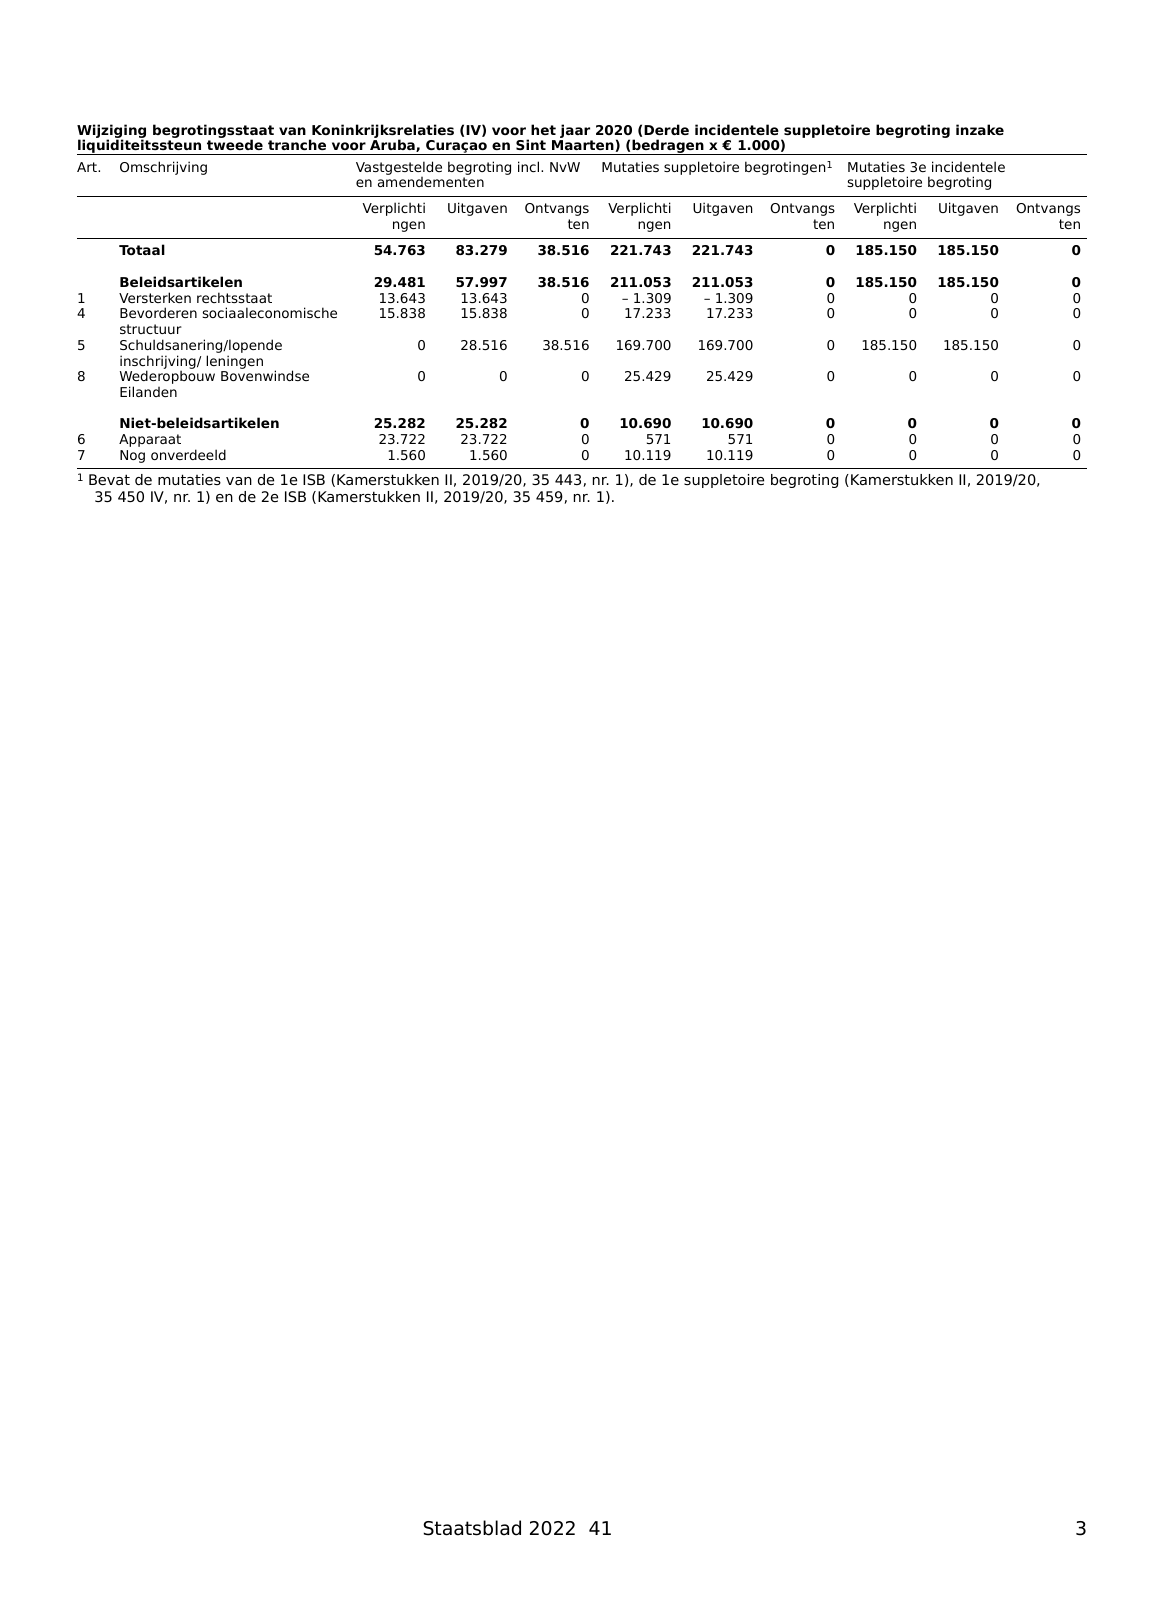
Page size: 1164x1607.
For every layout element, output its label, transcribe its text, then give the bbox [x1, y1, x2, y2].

table_cell 25.429 [595, 369, 677, 401]
table_cell 0 [514, 306, 595, 338]
table_cell 0 [1005, 239, 1087, 259]
table_cell 38.516 [514, 338, 595, 369]
table_cell [759, 401, 841, 416]
table_cell Ontvangsten [1005, 197, 1087, 237]
table_cell [841, 401, 923, 416]
table_cell 0 [1005, 448, 1087, 468]
table_cell 25.429 [677, 369, 759, 401]
table_cell Uitgaven [923, 197, 1004, 237]
table_cell 29.481 [350, 275, 432, 290]
table_cell 571 [677, 432, 759, 448]
table_cell 0 [350, 369, 432, 401]
table_cell 185.150 [923, 338, 1004, 369]
table_cell [77, 275, 113, 290]
table_cell 185.150 [923, 239, 1004, 259]
table_cell 83.279 [432, 239, 513, 259]
table_cell [923, 401, 1004, 416]
table_cell [350, 401, 432, 416]
table_cell 25.282 [432, 416, 513, 432]
table_cell Bevorderen sociaaleconomische structuur [113, 306, 350, 338]
table_cell 211.053 [677, 275, 759, 290]
table_cell Mutaties 3e incidentele suppletoire begroting [841, 155, 1087, 196]
table_cell [432, 401, 513, 416]
table_cell Verplichtingen [350, 197, 432, 237]
table_cell 0 [923, 432, 1004, 448]
table_cell [1005, 259, 1087, 275]
table_cell 0 [759, 239, 841, 259]
table_cell 0 [759, 369, 841, 401]
table_cell 38.516 [514, 239, 595, 259]
table_cell 17.233 [677, 306, 759, 338]
table_cell 28.516 [432, 338, 513, 369]
table_cell [1005, 401, 1087, 416]
table_cell [113, 259, 350, 275]
table_cell 0 [759, 448, 841, 468]
table_cell [841, 259, 923, 275]
table_cell 185.150 [841, 338, 923, 369]
table_cell 6 [77, 432, 113, 448]
table_cell Art. [77, 155, 113, 196]
table_cell 1 Bevat de mutaties van de 1e ISB (Kamerstukken II, 2019/20, 35 443, nr. 1), de 1e suppletoire begroting (Kamerstukken II, 2019/20, 35 450 IV, nr. 1) en de 2e ISB (Kamerstukken II, 2019/20, 35 459, nr. 1). [77, 469, 1087, 506]
table_cell 23.722 [350, 432, 432, 448]
table_cell 185.150 [841, 275, 923, 290]
table_cell 5 [77, 338, 113, 369]
table_cell 0 [841, 432, 923, 448]
table_cell [77, 239, 113, 259]
table_cell 0 [841, 416, 923, 432]
table_cell 0 [759, 306, 841, 338]
table_cell 221.743 [595, 239, 677, 259]
table_cell 23.722 [432, 432, 513, 448]
table_cell 7 [77, 448, 113, 468]
table_cell 10.119 [595, 448, 677, 468]
table_cell 0 [514, 290, 595, 306]
table_cell 221.743 [677, 239, 759, 259]
table_cell [77, 259, 113, 275]
table_cell 0 [923, 306, 1004, 338]
table_cell Uitgaven [677, 197, 759, 237]
table_cell 169.700 [595, 338, 677, 369]
table_cell [595, 259, 677, 275]
table_cell – 1.309 [677, 290, 759, 306]
table_cell 185.150 [841, 239, 923, 259]
table_cell 17.233 [595, 306, 677, 338]
table_cell 13.643 [432, 290, 513, 306]
table_cell Mutaties suppletoire begrotingen1 [595, 155, 841, 196]
table_cell Ontvangsten [759, 197, 841, 237]
table_cell 0 [514, 432, 595, 448]
table_cell 0 [759, 416, 841, 432]
table_cell 0 [841, 369, 923, 401]
table_cell 0 [1005, 338, 1087, 369]
table_cell 54.763 [350, 239, 432, 259]
table_cell 0 [1005, 369, 1087, 401]
table_cell 0 [1005, 275, 1087, 290]
table_cell [432, 259, 513, 275]
table_cell Verplichtingen [841, 197, 923, 237]
table_cell [595, 401, 677, 416]
table_cell 38.516 [514, 275, 595, 290]
table_cell [759, 259, 841, 275]
table_cell 571 [595, 432, 677, 448]
table_cell Vastgestelde begroting incl. NvW en amendementen [350, 155, 595, 196]
table_cell 0 [923, 369, 1004, 401]
table_cell 0 [1005, 290, 1087, 306]
table_cell [923, 259, 1004, 275]
table_header Wijziging begrotingsstaat van Koninkrijksrelaties (IV) voor het jaar 2020 (Derde incidentele suppletoire begroting inzake liquiditeitssteun tweede tranche voor Aruba, Curaçao en Sint Maarten) (bedragen x € 1.000) [77, 122, 1087, 154]
table_cell 0 [923, 290, 1004, 306]
table_cell – 1.309 [595, 290, 677, 306]
table_cell 0 [1005, 306, 1087, 338]
table_cell 0 [432, 369, 513, 401]
table_cell Versterken rechtsstaat [113, 290, 350, 306]
table_cell Omschrijving [113, 155, 350, 196]
table_cell 0 [514, 369, 595, 401]
table_cell [113, 401, 350, 416]
table_cell [113, 197, 350, 237]
table_cell 25.282 [350, 416, 432, 432]
table_cell 169.700 [677, 338, 759, 369]
table_cell Verplichtingen [595, 197, 677, 237]
table_cell 0 [923, 416, 1004, 432]
table_cell [350, 259, 432, 275]
table_cell 1.560 [432, 448, 513, 468]
table_cell 185.150 [923, 275, 1004, 290]
table_cell [677, 401, 759, 416]
table_cell Totaal [113, 239, 350, 259]
table_cell Schuldsanering/lopende inschrijving/ leningen [113, 338, 350, 369]
table_cell 0 [759, 338, 841, 369]
table_cell 0 [350, 338, 432, 369]
table_cell 0 [759, 275, 841, 290]
table_cell 1 [77, 290, 113, 306]
table_cell Ontvangsten [514, 197, 595, 237]
table_cell Wederopbouw Bovenwindse Eilanden [113, 369, 350, 401]
table_cell Nog onverdeeld [113, 448, 350, 468]
table_cell 10.690 [595, 416, 677, 432]
table_cell [77, 416, 113, 432]
table_cell [77, 401, 113, 416]
table_cell [514, 401, 595, 416]
table_cell 0 [1005, 416, 1087, 432]
table_cell 0 [841, 448, 923, 468]
table_cell 4 [77, 306, 113, 338]
table_cell 0 [1005, 432, 1087, 448]
table_cell 0 [923, 448, 1004, 468]
table_cell Apparaat [113, 432, 350, 448]
table_cell Niet-beleidsartikelen [113, 416, 350, 432]
table_cell 0 [514, 448, 595, 468]
table_cell 0 [514, 416, 595, 432]
table_cell [77, 197, 113, 237]
table_cell [677, 259, 759, 275]
table_cell 10.690 [677, 416, 759, 432]
table_cell 211.053 [595, 275, 677, 290]
table_cell 13.643 [350, 290, 432, 306]
table_cell 0 [759, 432, 841, 448]
table_cell Beleidsartikelen [113, 275, 350, 290]
table_cell 8 [77, 369, 113, 401]
table_cell 57.997 [432, 275, 513, 290]
table_cell 15.838 [350, 306, 432, 338]
table_cell 10.119 [677, 448, 759, 468]
table_cell [514, 259, 595, 275]
table_cell 1.560 [350, 448, 432, 468]
table_cell Uitgaven [432, 197, 513, 237]
table_cell 0 [841, 290, 923, 306]
table_cell 0 [759, 290, 841, 306]
table_cell 0 [841, 306, 923, 338]
table_cell 15.838 [432, 306, 513, 338]
